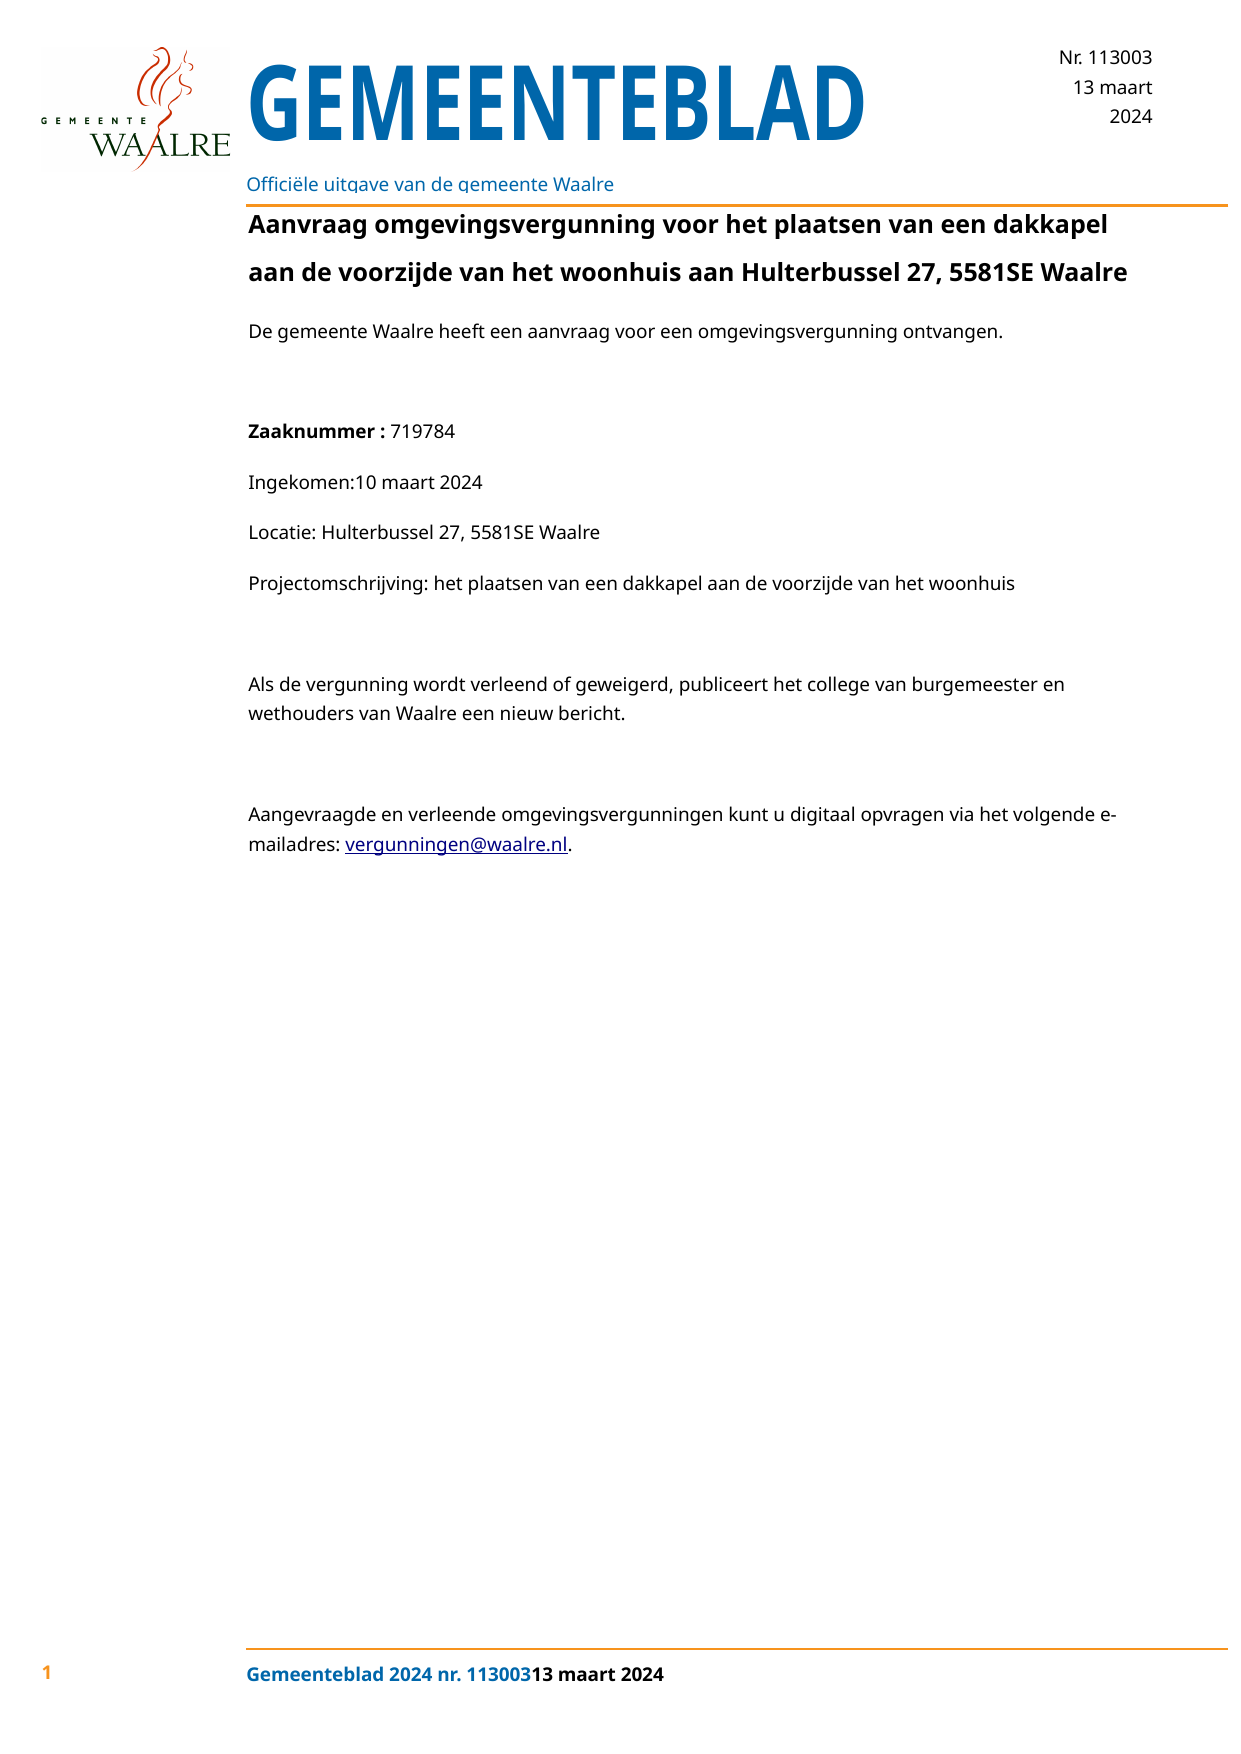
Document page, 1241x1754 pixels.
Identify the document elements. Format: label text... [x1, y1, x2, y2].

text Ingekomen:10 maart 2024 [248, 469, 1152, 495]
text De gemeente Waalre heeft een aanvraag voor een omgevingsvergunning ontvangen. [248, 318, 1152, 344]
text Locatie: Hulterbussel 27, 5581SE Waalre [248, 519, 1152, 545]
text Zaaknummer : 719784 [248, 419, 1152, 444]
text Aangevraagde en verleende omgevingsvergunningen kunt u digitaal opvragen via het volgende e-mailadres: vergunningen@waalre.nl. [248, 801, 1152, 857]
picture [41, 47, 231, 172]
text Aanvraag omgevingsvergunning voor het plaatsen van een dakkapel aan de voorzijde van het woonhuis aan Hulterbussel 27, 5581SE Waalre [248, 207, 1152, 288]
text Projectomschrijving: het plaatsen van een dakkapel aan de voorzijde van het woonhuis [248, 570, 1152, 596]
text Als de vergunning wordt verleend of geweigerd, publiceert het college van burgemeester en wethouders van Waalre een nieuw bericht. [248, 671, 1152, 726]
